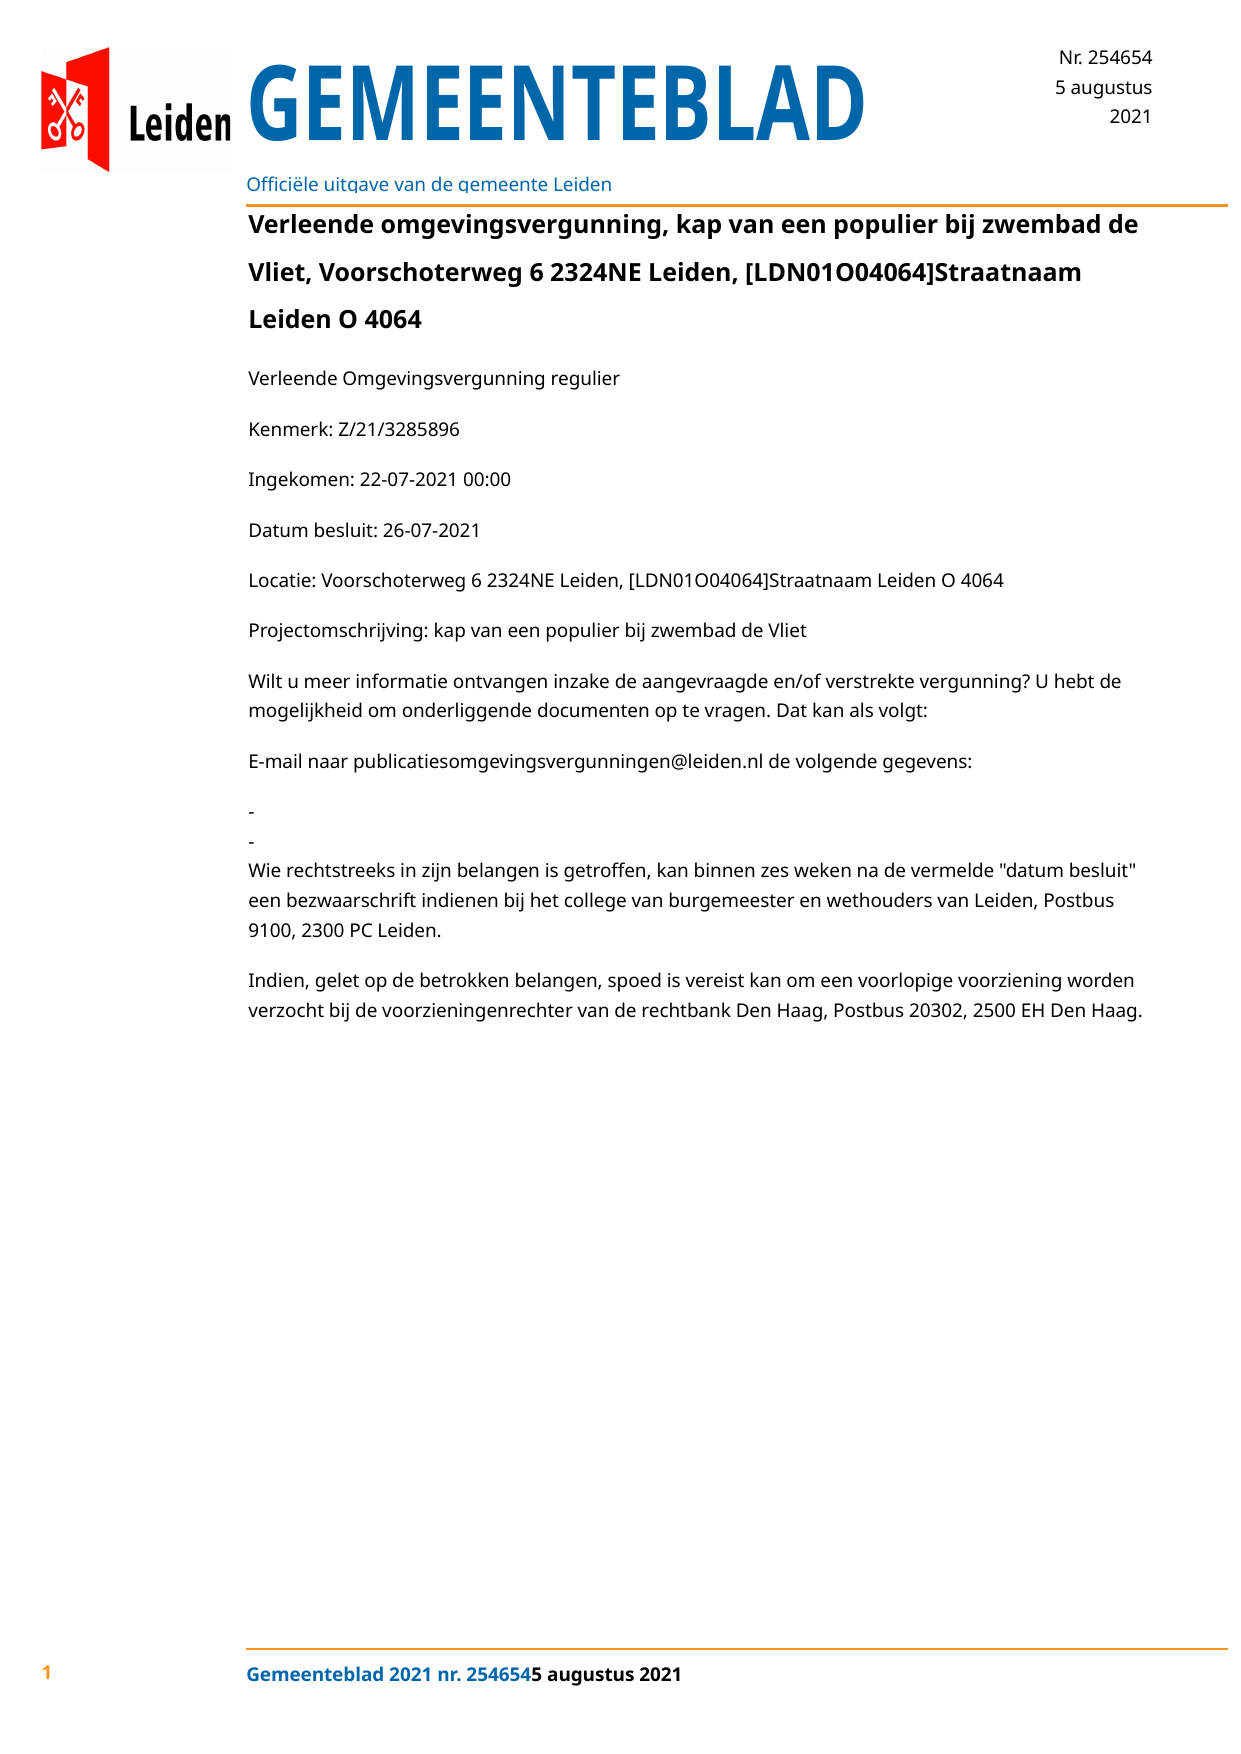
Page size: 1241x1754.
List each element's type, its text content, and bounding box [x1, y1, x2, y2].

text Locatie: Voorschoterweg 6 2324NE Leiden, [LDN01O04064]Straatnaam Leiden O 4064 [248, 567, 1152, 593]
text Kenmerk: Z/21/3285896 [248, 416, 1152, 442]
text Projectomschrijving: kap van een populier bij zwembad de Vliet [248, 618, 1152, 643]
text E-mail naar publicatiesomgevingsvergunningen@leiden.nl de volgende gegevens: [248, 748, 1152, 774]
text Wie rechtstreeks in zijn belangen is getroffen, kan binnen zes weken na de vermelde "datum besluit" een bezwaarschrift indienen bij het college van burgemeester en wethouders van Leiden, Postbus 9100, 2300 PC Leiden. [248, 858, 1152, 942]
text Datum besluit: 26-07-2021 [248, 517, 1152, 542]
text Verleende Omgevingsvergunning regulier [248, 366, 1152, 391]
text Ingekomen: 22-07-2021 00:00 [248, 466, 1152, 492]
picture [41, 47, 231, 172]
text Indien, gelet op de betrokken belangen, spoed is vereist kan om een voorlopige voorziening worden verzocht bij de voorzieningenrechter van de rechtbank Den Haag, Postbus 20302, 2500 EH Den Haag. [248, 967, 1152, 1022]
text Verleende omgevingsvergunning, kap van een populier bij zwembad de Vliet, Voorschoterweg 6 2324NE Leiden, [LDN01O04064]Straatnaam Leiden O 4064 [248, 207, 1152, 336]
text Wilt u meer informatie ontvangen inzake de aangevraagde en/of verstrekte vergunning? U hebt de mogelijkheid om onderliggende documenten op te vragen. Dat kan als volgt: [248, 668, 1152, 723]
